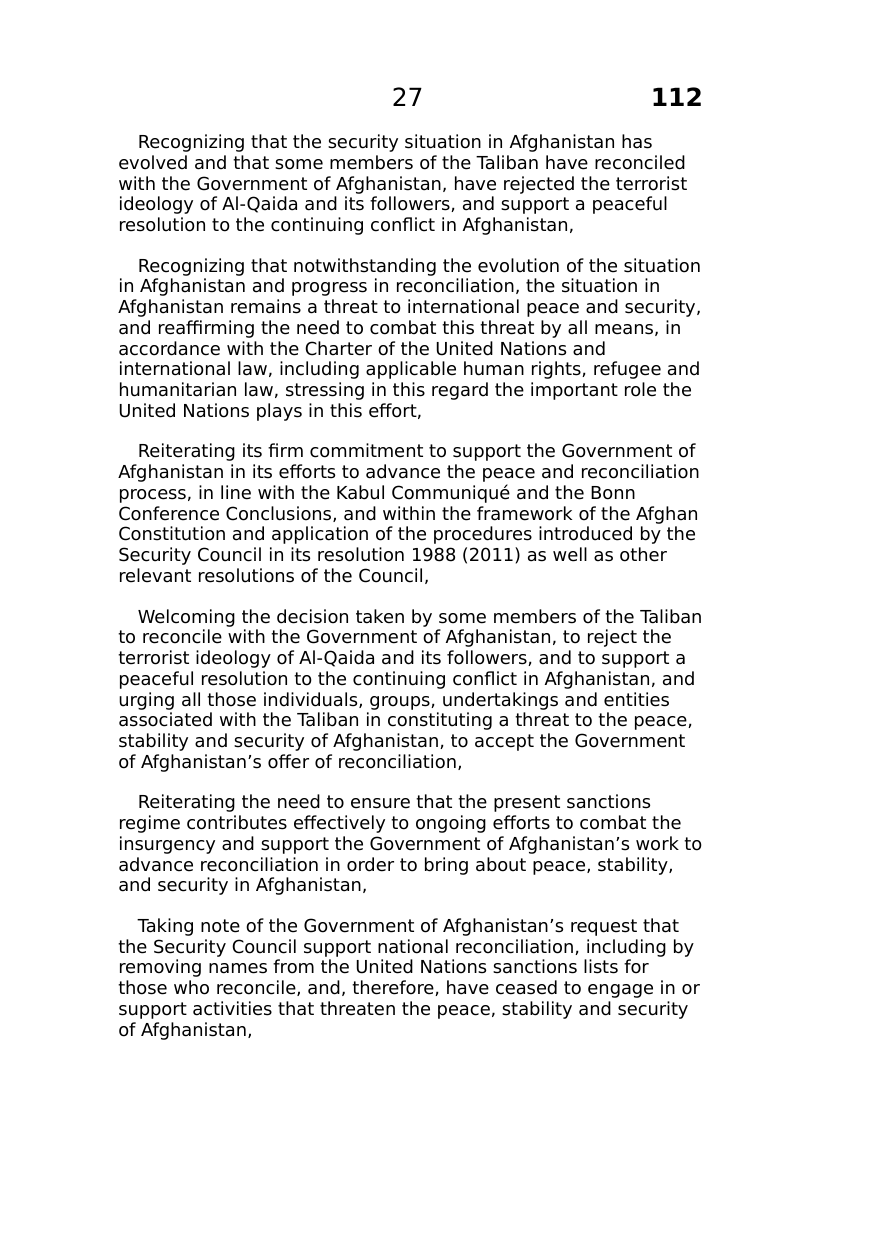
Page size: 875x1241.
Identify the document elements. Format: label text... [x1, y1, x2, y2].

text Taking note of the Government of Afghanistan’s request that the Security Council support national reconciliation, including by removing names from the United Nations sanctions lists for those who reconcile, and, therefore, have ceased to engage in or support activities that threaten the peace, stability and security of Afghanistan, [118, 916, 703, 1040]
text Recognizing that the security situation in Afghanistan has evolved and that some members of the Taliban have reconciled with the Government of Afghanistan, have rejected the terrorist ideology of Al-Qaida and its followers, and support a peaceful resolution to the continuing conflict in Afghanistan, [118, 132, 703, 236]
text Welcoming the decision taken by some members of the Taliban to reconcile with the Government of Afghanistan, to reject the terrorist ideology of Al-Qaida and its followers, and to support a peaceful resolution to the continuing conflict in Afghanistan, and urging all those individuals, groups, undertakings and entities associated with the Taliban in constituting a threat to the peace, stability and security of Afghanistan, to accept the Government of Afghanistan’s offer of reconciliation, [118, 606, 703, 772]
text Reiterating its firm commitment to support the Government of Afghanistan in its efforts to advance the peace and reconciliation process, in line with the Kabul Communiqué and the Bonn Conference Conclusions, and within the framework of the Afghan Constitution and application of the procedures introduced by the Security Council in its resolution 1988 (2011) as well as other relevant resolutions of the Council, [118, 441, 703, 586]
text Reiterating the need to ensure that the present sanctions regime contributes effectively to ongoing efforts to combat the insurgency and support the Government of Afghanistan’s work to advance reconciliation in order to bring about peace, stability, and security in Afghanistan, [118, 792, 703, 896]
text Recognizing that notwithstanding the evolution of the situation in Afghanistan and progress in reconciliation, the situation in Afghanistan remains a threat to international peace and security, and reaffirming the need to combat this threat by all means, in accordance with the Charter of the United Nations and international law, including applicable human rights, refugee and humanitarian law, stressing in this regard the important role the United Nations plays in this effort, [118, 256, 703, 421]
